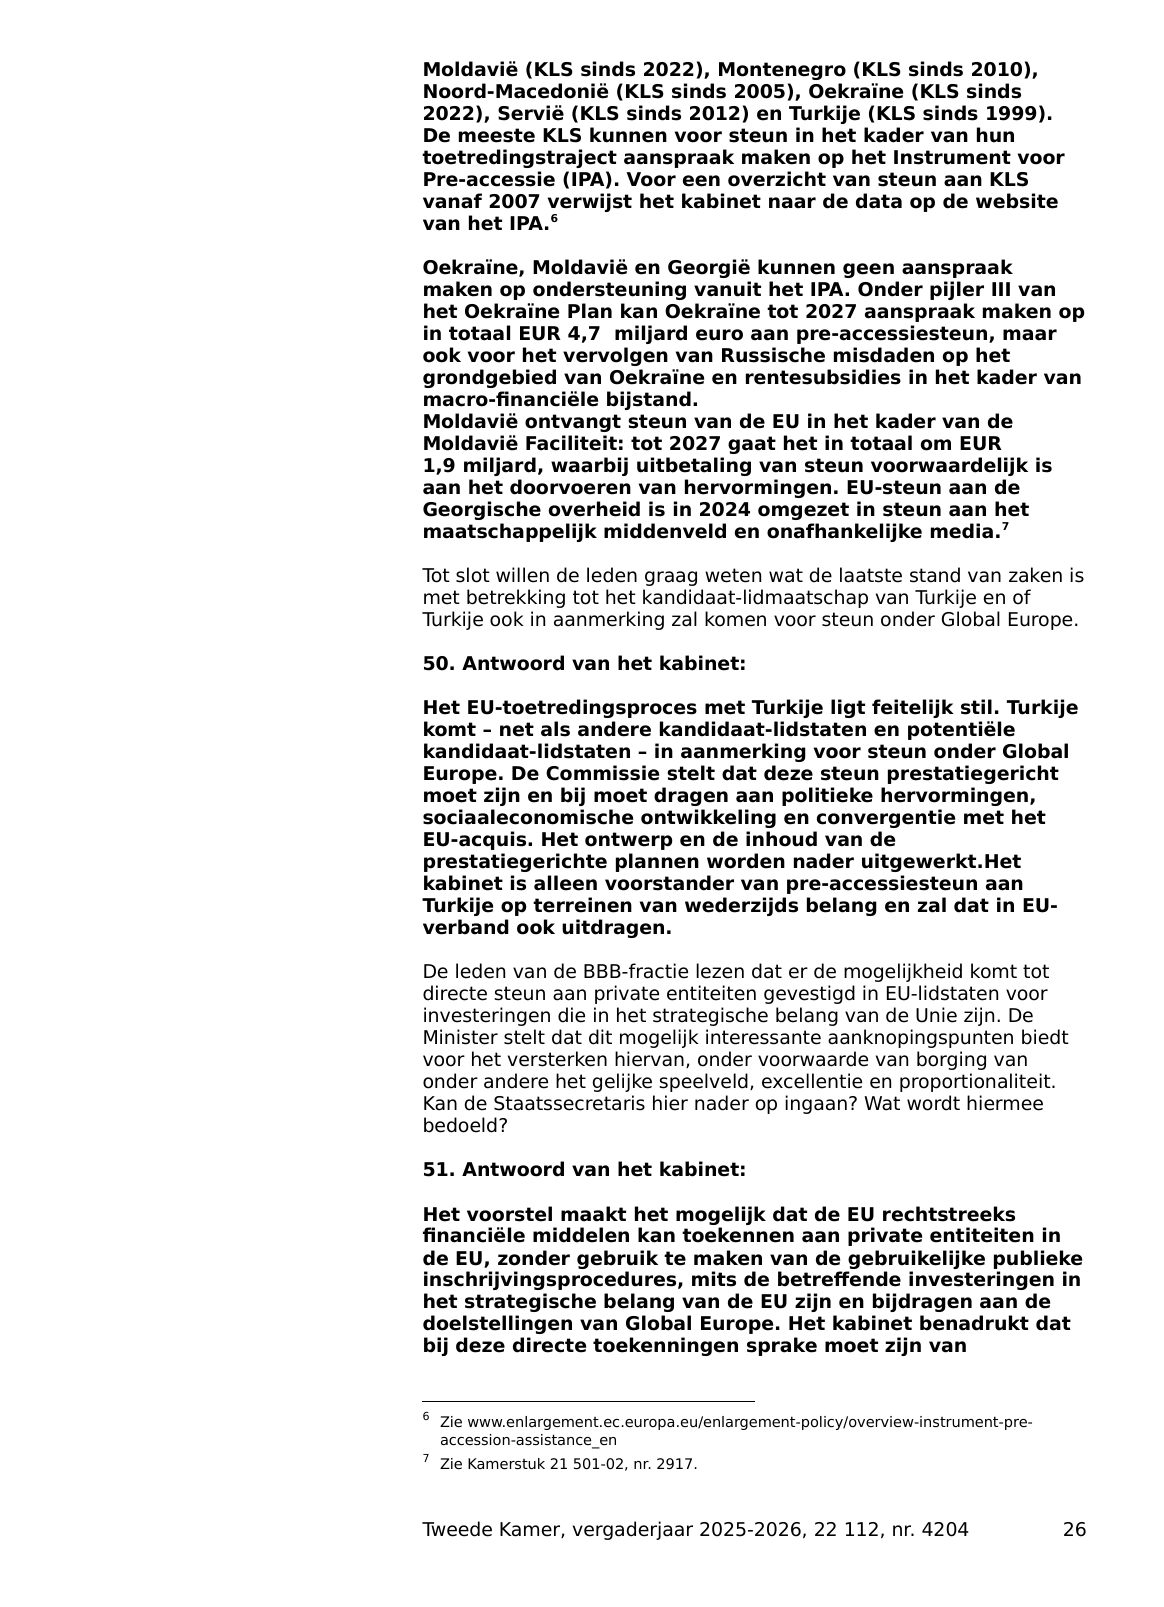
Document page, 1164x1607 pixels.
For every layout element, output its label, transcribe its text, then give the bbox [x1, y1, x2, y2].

text Tot slot willen de leden graag weten wat de laatste stand van zaken is met betrekking tot het kandidaat-lidmaatschap van Turkije en of Turkije ook in aanmerking zal komen voor steun onder Global Europe. [422, 565, 1087, 631]
text Het EU-toetredingsproces met Turkije ligt feitelijk stil. Turkije komt – net als andere kandidaat-lidstaten en potentiële kandidaat-lidstaten – in aanmerking voor steun onder Global Europe. De Commissie stelt dat deze steun prestatiegericht moet zijn en bij moet dragen aan politieke hervormingen, sociaaleconomische ontwikkeling en convergentie met het EU-acquis. Het ontwerp en de inhoud van de prestatiegerichte plannen worden nader uitgewerkt.Het kabinet is alleen voorstander van pre-accessiesteun aan Turkije op terreinen van wederzijds belang en zal dat in EU-verband ook uitdragen. [422, 697, 1087, 939]
text Het voorstel maakt het mogelijk dat de EU rechtstreeks financiële middelen kan toekennen aan private entiteiten in de EU, zonder gebruik te maken van de gebruikelijke publieke inschrijvingsprocedures, mits de betreffende investeringen in het strategische belang van de EU zijn en bijdragen aan de doelstellingen van Global Europe. Het kabinet benadrukt dat bij deze directe toekenningen sprake moet zijn van [422, 1203, 1087, 1357]
text Moldavië (KLS sinds 2022), Montenegro (KLS sinds 2010), Noord-Macedonië (KLS sinds 2005), Oekraïne (KLS sinds 2022), Servië (KLS sinds 2012) en Turkije (KLS sinds 1999). De meeste KLS kunnen voor steun in het kader van hun toetredingstraject aanspraak maken op het Instrument voor Pre-accessie (IPA). Voor een overzicht van steun aan KLS vanaf 2007 verwijst het kabinet naar de data op de website van het IPA. [422, 59, 1087, 235]
text Zie Kamerstuk 21 501-02, nr. 2917. [422, 1452, 1087, 1474]
text Oekraïne, Moldavië en Georgië kunnen geen aanspraak maken op ondersteuning vanuit het IPA. Onder pijler III van het Oekraïne Plan kan Oekraïne tot 2027 aanspraak maken op in totaal EUR 4,7 miljard euro aan pre-accessiesteun, maar ook voor het vervolgen van Russische misdaden op het grondgebied van Oekraïne en rentesubsidies in het kader van macro-financiële bijstand. [422, 257, 1087, 411]
subtitle 50. Antwoord van het kabinet: [422, 653, 1087, 675]
text Moldavië ontvangt steun van de EU in het kader van de Moldavië Faciliteit: tot 2027 gaat het in totaal om EUR 1,9 miljard, waarbij uitbetaling van steun voorwaardelijk is aan het doorvoeren van hervormingen. EU-steun aan de Georgische overheid is in 2024 omgezet in steun aan het maatschappelijk middenveld en onafhankelijke media. [422, 411, 1087, 543]
subtitle 51. Antwoord van het kabinet: [422, 1159, 1087, 1181]
text De leden van de BBB-fractie lezen dat er de mogelijkheid komt tot directe steun aan private entiteiten gevestigd in EU-lidstaten voor investeringen die in het strategische belang van de Unie zijn. De Minister stelt dat dit mogelijk interessante aanknopingspunten biedt voor het versterken hiervan, onder voorwaarde van borging van onder andere het gelijke speelveld, excellentie en proportionaliteit. Kan de Staatssecretaris hier nader op ingaan? Wat wordt hiermee bedoeld? [422, 961, 1087, 1137]
text Zie www.enlargement.ec.europa.eu/enlargement-policy/overview-instrument-pre-accession-assistance_en [422, 1410, 1087, 1449]
